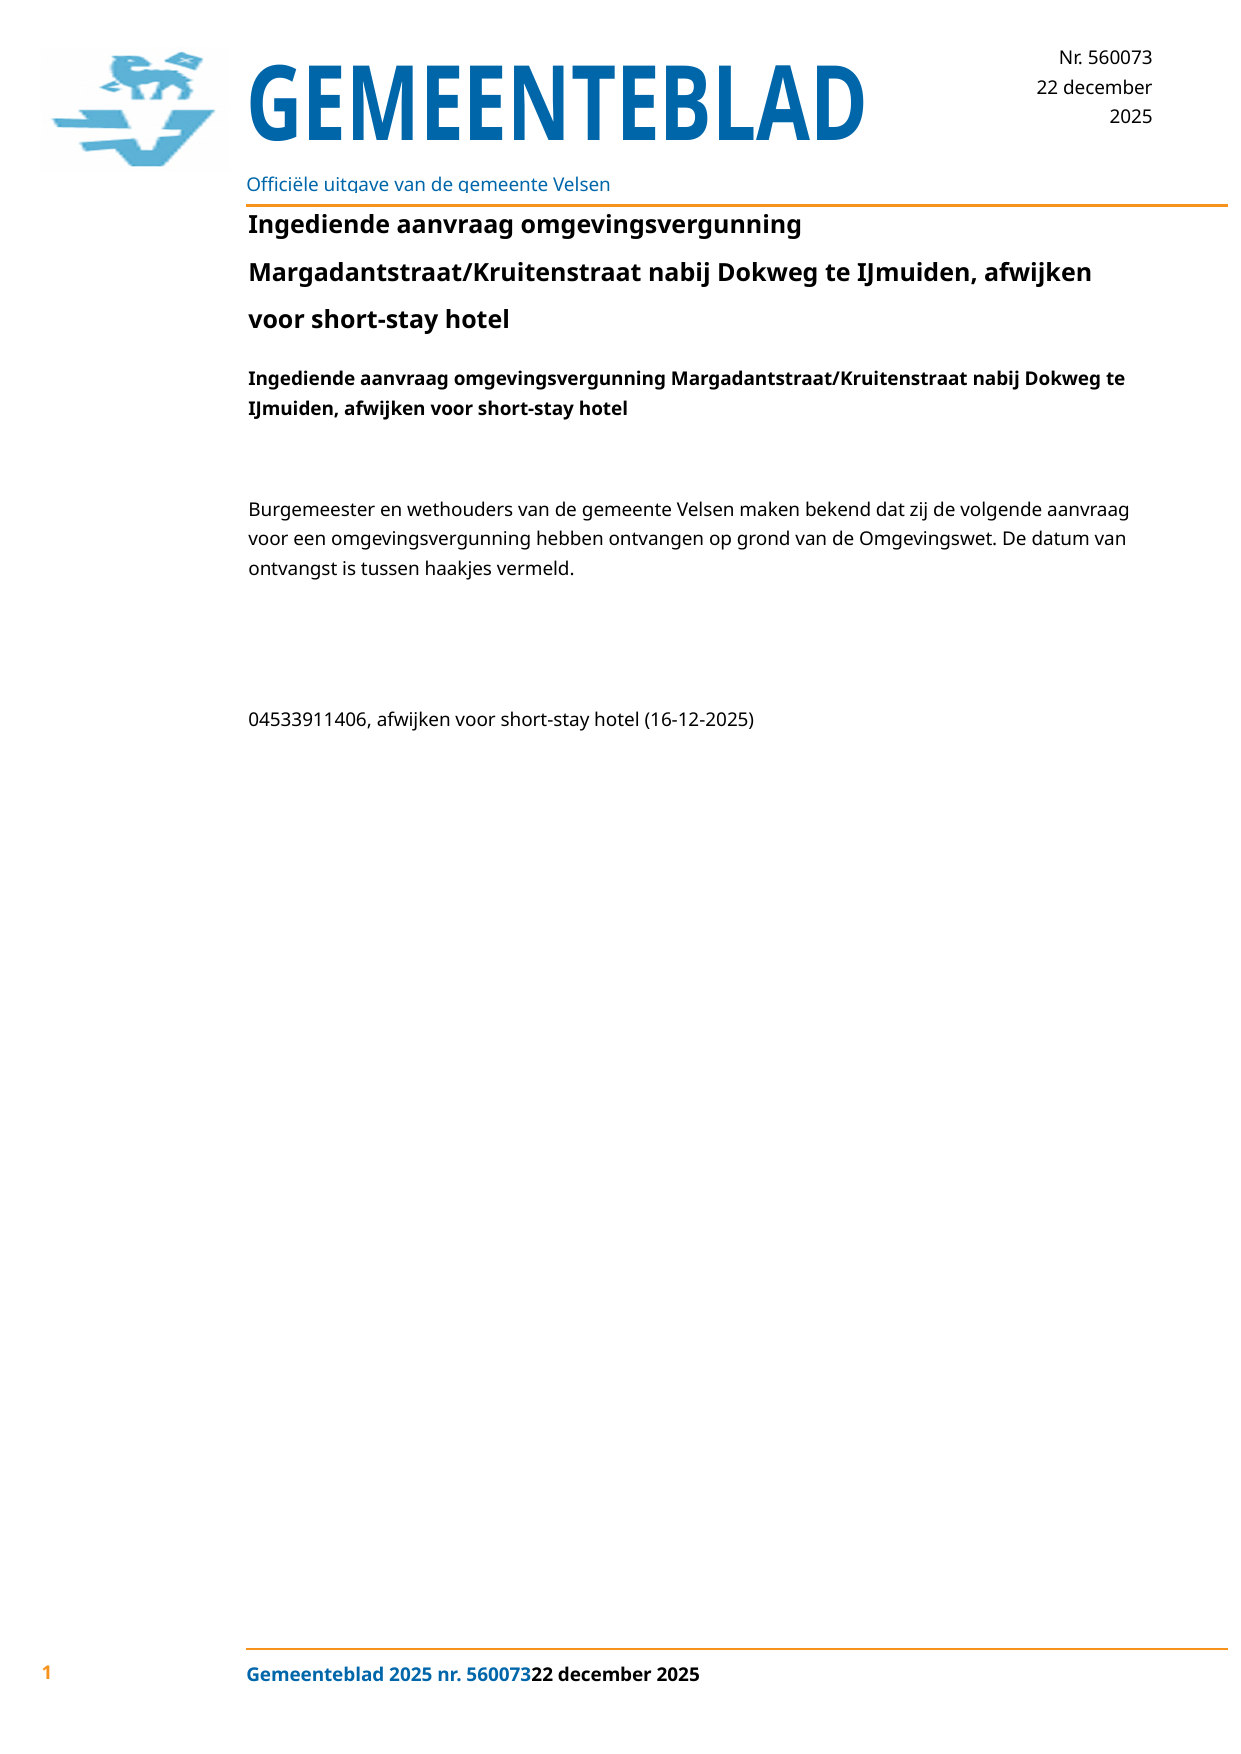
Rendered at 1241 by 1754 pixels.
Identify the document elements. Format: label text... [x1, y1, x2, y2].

text Burgemeester en wethouders van de gemeente Velsen maken bekend dat zij de volgende aanvraag voor een omgevingsvergunning hebben ontvangen op grond van de Omgevingswet. De datum van ontvangst is tussen haakjes vermeld. [248, 496, 1152, 581]
text 04533911406, afwijken voor short-stay hotel (16-12-2025) [248, 706, 1152, 732]
text Ingediende aanvraag omgevingsvergunning Margadantstraat/Kruitenstraat nabij Dokweg te IJmuiden, afwijken voor short-stay hotel [248, 366, 1152, 421]
picture [41, 47, 231, 172]
text Ingediende aanvraag omgevingsvergunning Margadantstraat/Kruitenstraat nabij Dokweg te IJmuiden, afwijken voor short-stay hotel [248, 207, 1152, 336]
